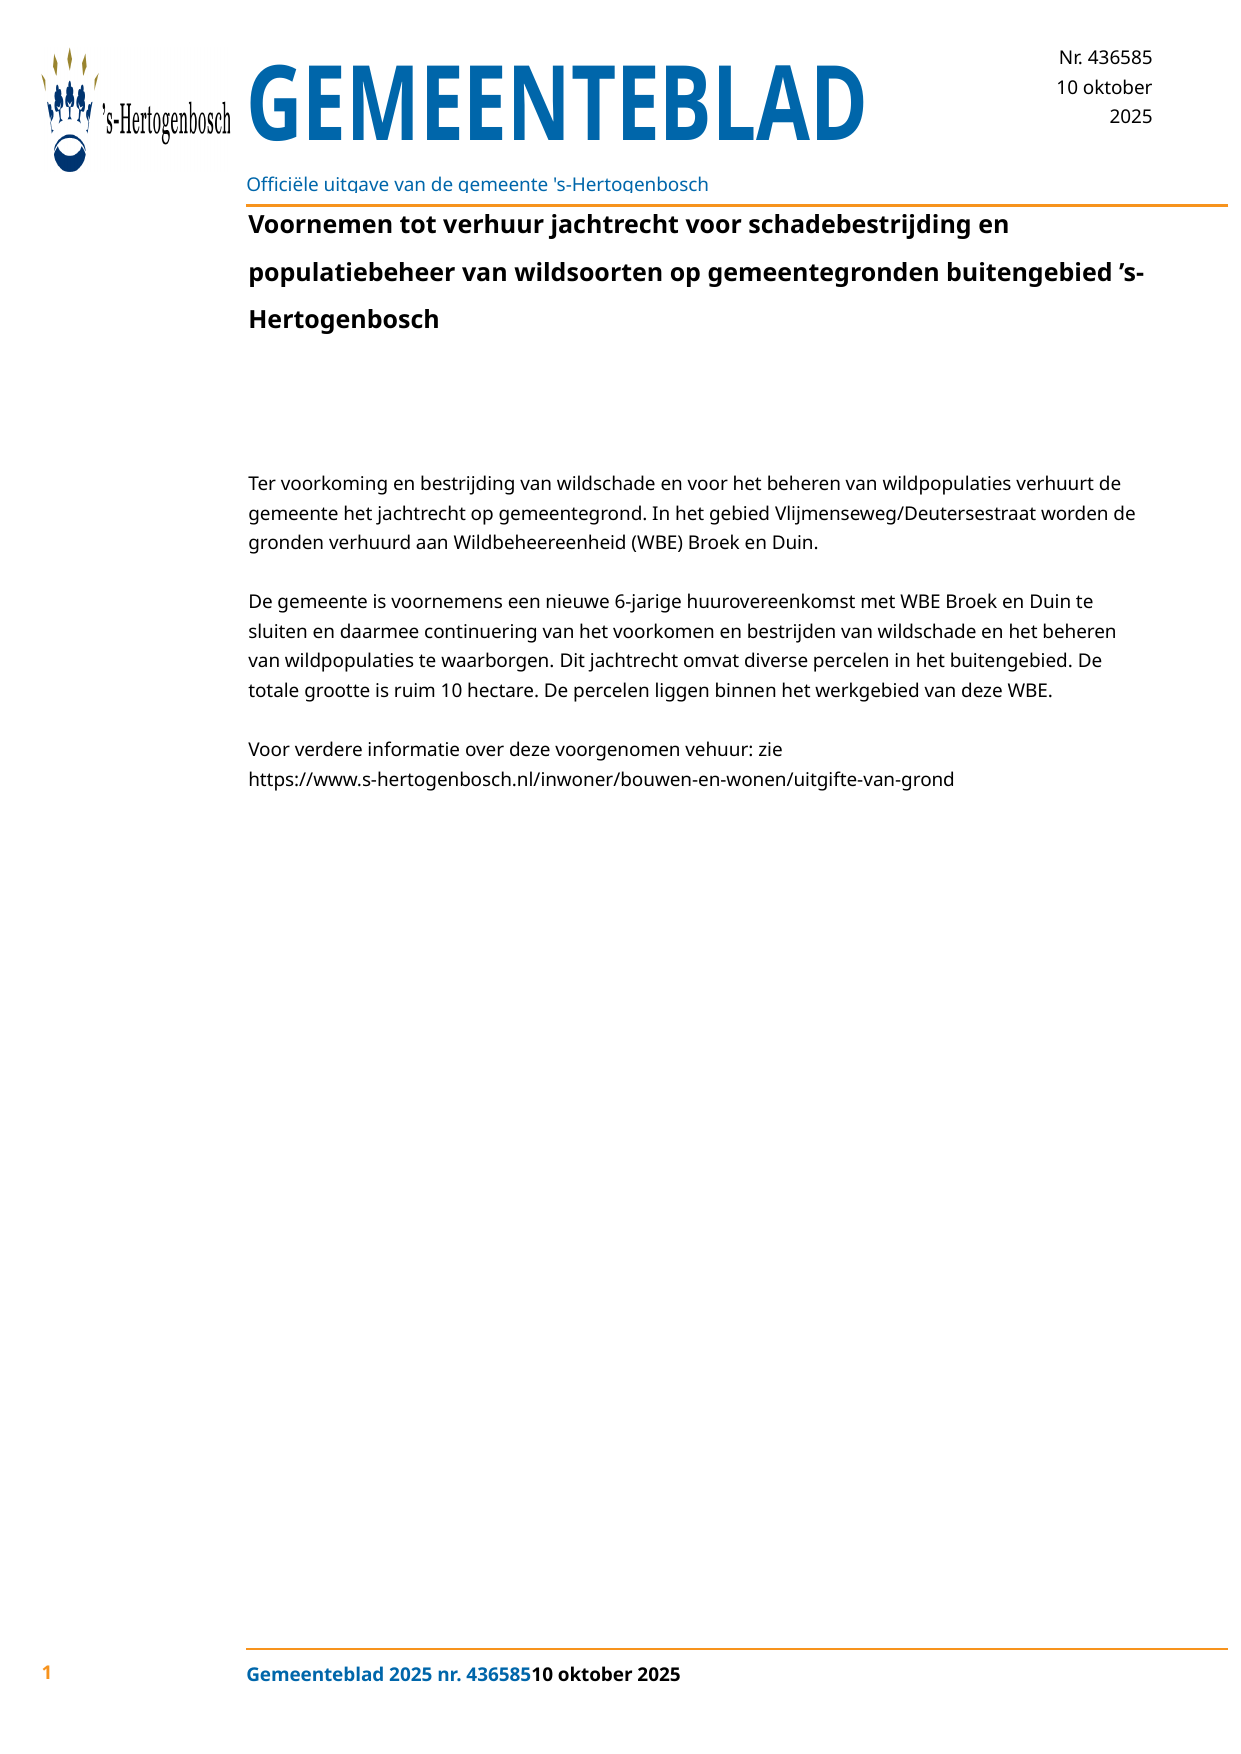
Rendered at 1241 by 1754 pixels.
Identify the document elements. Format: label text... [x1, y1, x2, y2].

text De gemeente is voornemens een nieuwe 6-jarige huurovereenkomst met WBE Broek en Duin te sluiten en daarmee continuering van het voorkomen en bestrijden van wildschade en het beheren van wildpopulaties te waarborgen. Dit jachtrecht omvat diverse percelen in het buitengebied. De totale grootte is ruim 10 hectare. De percelen liggen binnen het werkgebied van deze WBE. [248, 588, 1152, 703]
text Voornemen tot verhuur jachtrecht voor schadebestrijding en populatiebeheer van wildsoorten op gemeentegronden buitengebied ’s-Hertogenbosch [248, 207, 1152, 336]
picture [41, 47, 231, 172]
text Voor verdere informatie over deze voorgenomen vehuur: zie https://www.s-hertogenbosch.nl/inwoner/bouwen-en-wonen/uitgifte-van-grond [248, 736, 1152, 792]
text Ter voorkoming en bestrijding van wildschade en voor het beheren van wildpopulaties verhuurt de gemeente het jachtrecht op gemeentegrond. In het gebied Vlijmenseweg/Deutersestraat worden de gronden verhuurd aan Wildbeheereenheid (WBE) Broek en Duin. [248, 470, 1152, 555]
